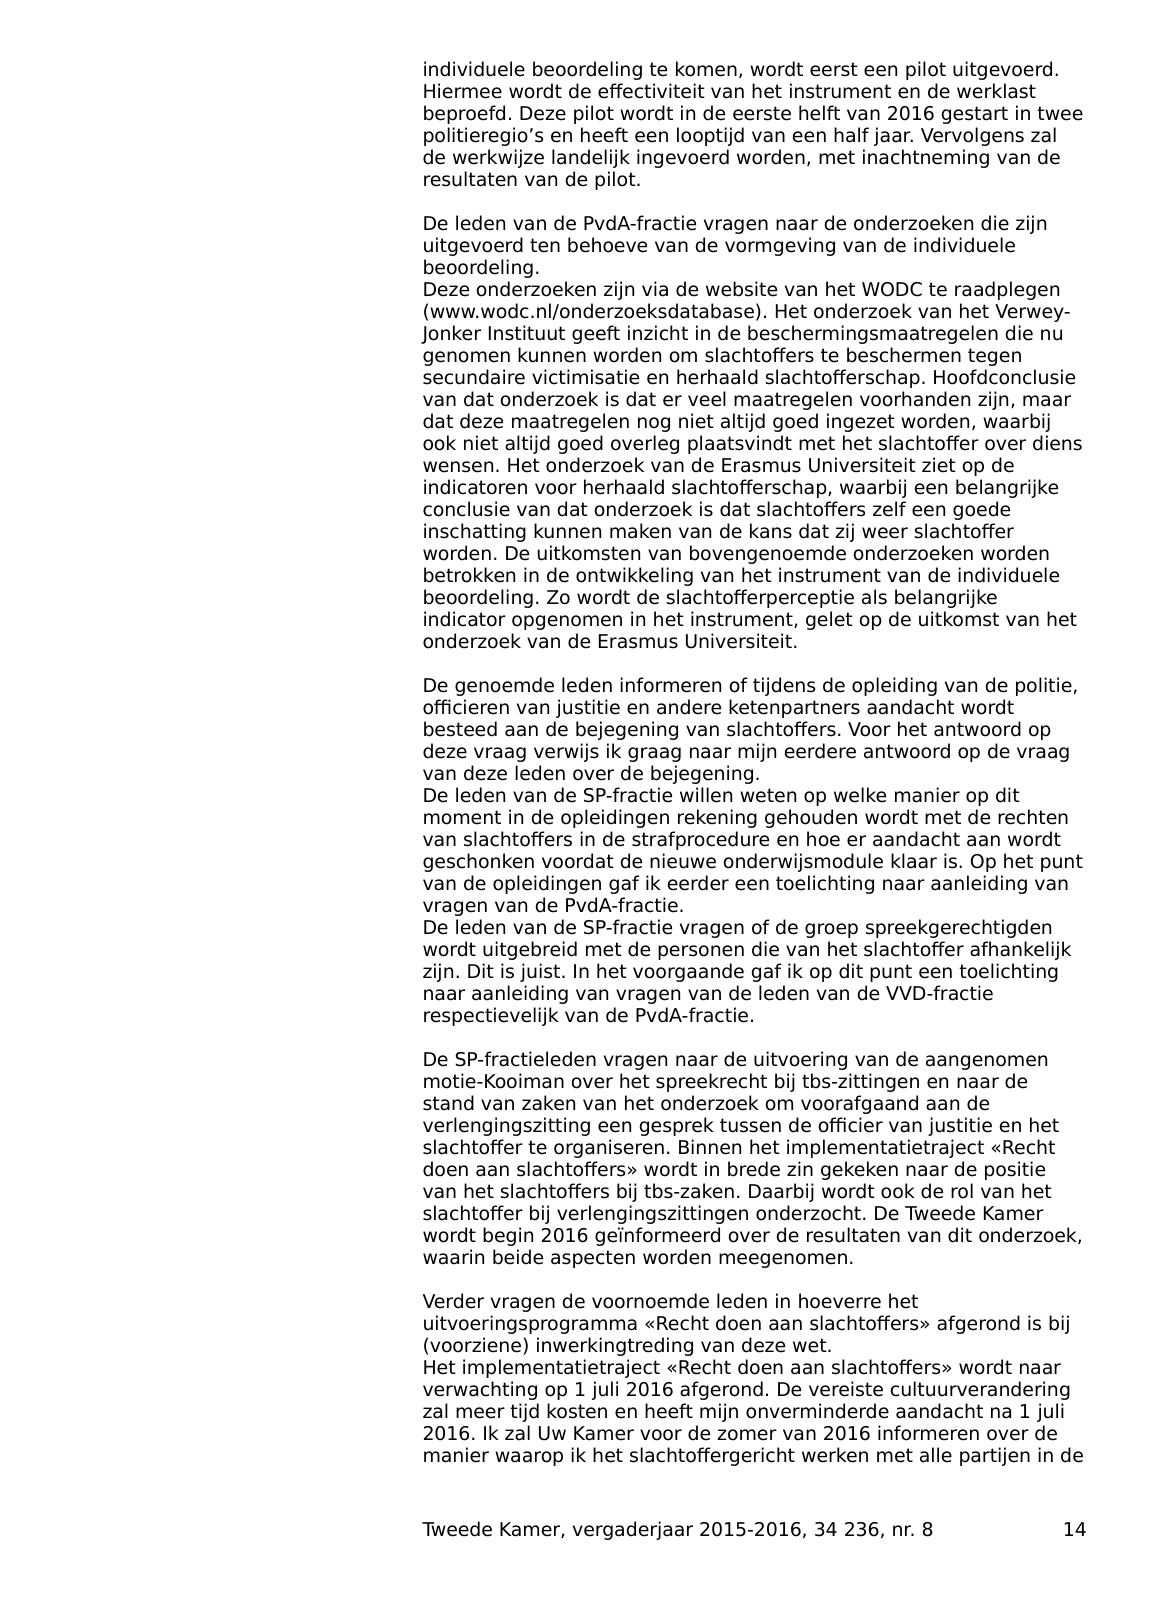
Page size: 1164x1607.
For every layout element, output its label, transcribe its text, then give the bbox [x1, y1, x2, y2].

text Verder vragen de voornoemde leden in hoeverre het uitvoeringsprogramma «Recht doen aan slachtoffers» afgerond is bij (voorziene) inwerkingtreding van deze wet. [422, 1291, 1087, 1357]
text De leden van de SP-fractie willen weten op welke manier op dit moment in de opleidingen rekening gehouden wordt met de rechten van slachtoffers in de strafprocedure en hoe er aandacht aan wordt geschonken voordat de nieuwe onderwijsmodule klaar is. Op het punt van de opleidingen gaf ik eerder een toelichting naar aanleiding van vragen van de PvdA-fractie. [422, 785, 1087, 917]
text De leden van de SP-fractie vragen of de groep spreekgerechtigden wordt uitgebreid met de personen die van het slachtoffer afhankelijk zijn. Dit is juist. In het voorgaande gaf ik op dit punt een toelichting naar aanleiding van vragen van de leden van de VVD-fractie respectievelijk van de PvdA-fractie. [422, 917, 1087, 1027]
text individuele beoordeling te komen, wordt eerst een pilot uitgevoerd. Hiermee wordt de effectiviteit van het instrument en de werklast beproefd. Deze pilot wordt in de eerste helft van 2016 gestart in twee politieregio’s en heeft een looptijd van een half jaar. Vervolgens zal de werkwijze landelijk ingevoerd worden, met inachtneming van de resultaten van de pilot. [422, 59, 1087, 191]
text De SP-fractieleden vragen naar de uitvoering van de aangenomen motie-Kooiman over het spreekrecht bij tbs-zittingen en naar de stand van zaken van het onderzoek om voorafgaand aan de verlengingszitting een gesprek tussen de officier van justitie en het slachtoffer te organiseren. Binnen het implementatietraject «Recht doen aan slachtoffers» wordt in brede zin gekeken naar de positie van het slachtoffers bij tbs-zaken. Daarbij wordt ook de rol van het slachtoffer bij verlengingszittingen onderzocht. De Tweede Kamer wordt begin 2016 geïnformeerd over de resultaten van dit onderzoek, waarin beide aspecten worden meegenomen. [422, 1049, 1087, 1268]
text De leden van de PvdA-fractie vragen naar de onderzoeken die zijn uitgevoerd ten behoeve van de vormgeving van de individuele beoordeling. [422, 213, 1087, 279]
text Het implementatietraject «Recht doen aan slachtoffers» wordt naar verwachting op 1 juli 2016 afgerond. De vereiste cultuurverandering zal meer tijd kosten en heeft mijn onverminderde aandacht na 1 juli 2016. Ik zal Uw Kamer voor de zomer van 2016 informeren over de manier waarop ik het slachtoffergericht werken met alle partijen in de [422, 1357, 1087, 1467]
text De genoemde leden informeren of tijdens de opleiding van de politie, officieren van justitie en andere ketenpartners aandacht wordt besteed aan de bejegening van slachtoffers. Voor het antwoord op deze vraag verwijs ik graag naar mijn eerdere antwoord op de vraag van deze leden over de bejegening. [422, 675, 1087, 785]
text Deze onderzoeken zijn via de website van het WODC te raadplegen (www.wodc.nl/onderzoeksdatabase). Het onderzoek van het Verwey-Jonker Instituut geeft inzicht in de beschermingsmaatregelen die nu genomen kunnen worden om slachtoffers te beschermen tegen secundaire victimisatie en herhaald slachtofferschap. Hoofdconclusie van dat onderzoek is dat er veel maatregelen voorhanden zijn, maar dat deze maatregelen nog niet altijd goed ingezet worden, waarbij ook niet altijd goed overleg plaatsvindt met het slachtoffer over diens wensen. Het onderzoek van de Erasmus Universiteit ziet op de indicatoren voor herhaald slachtofferschap, waarbij een belangrijke conclusie van dat onderzoek is dat slachtoffers zelf een goede inschatting kunnen maken van de kans dat zij weer slachtoffer worden. De uitkomsten van bovengenoemde onderzoeken worden betrokken in de ontwikkeling van het instrument van de individuele beoordeling. Zo wordt de slachtofferperceptie als belangrijke indicator opgenomen in het instrument, gelet op de uitkomst van het onderzoek van de Erasmus Universiteit. [422, 279, 1087, 653]
